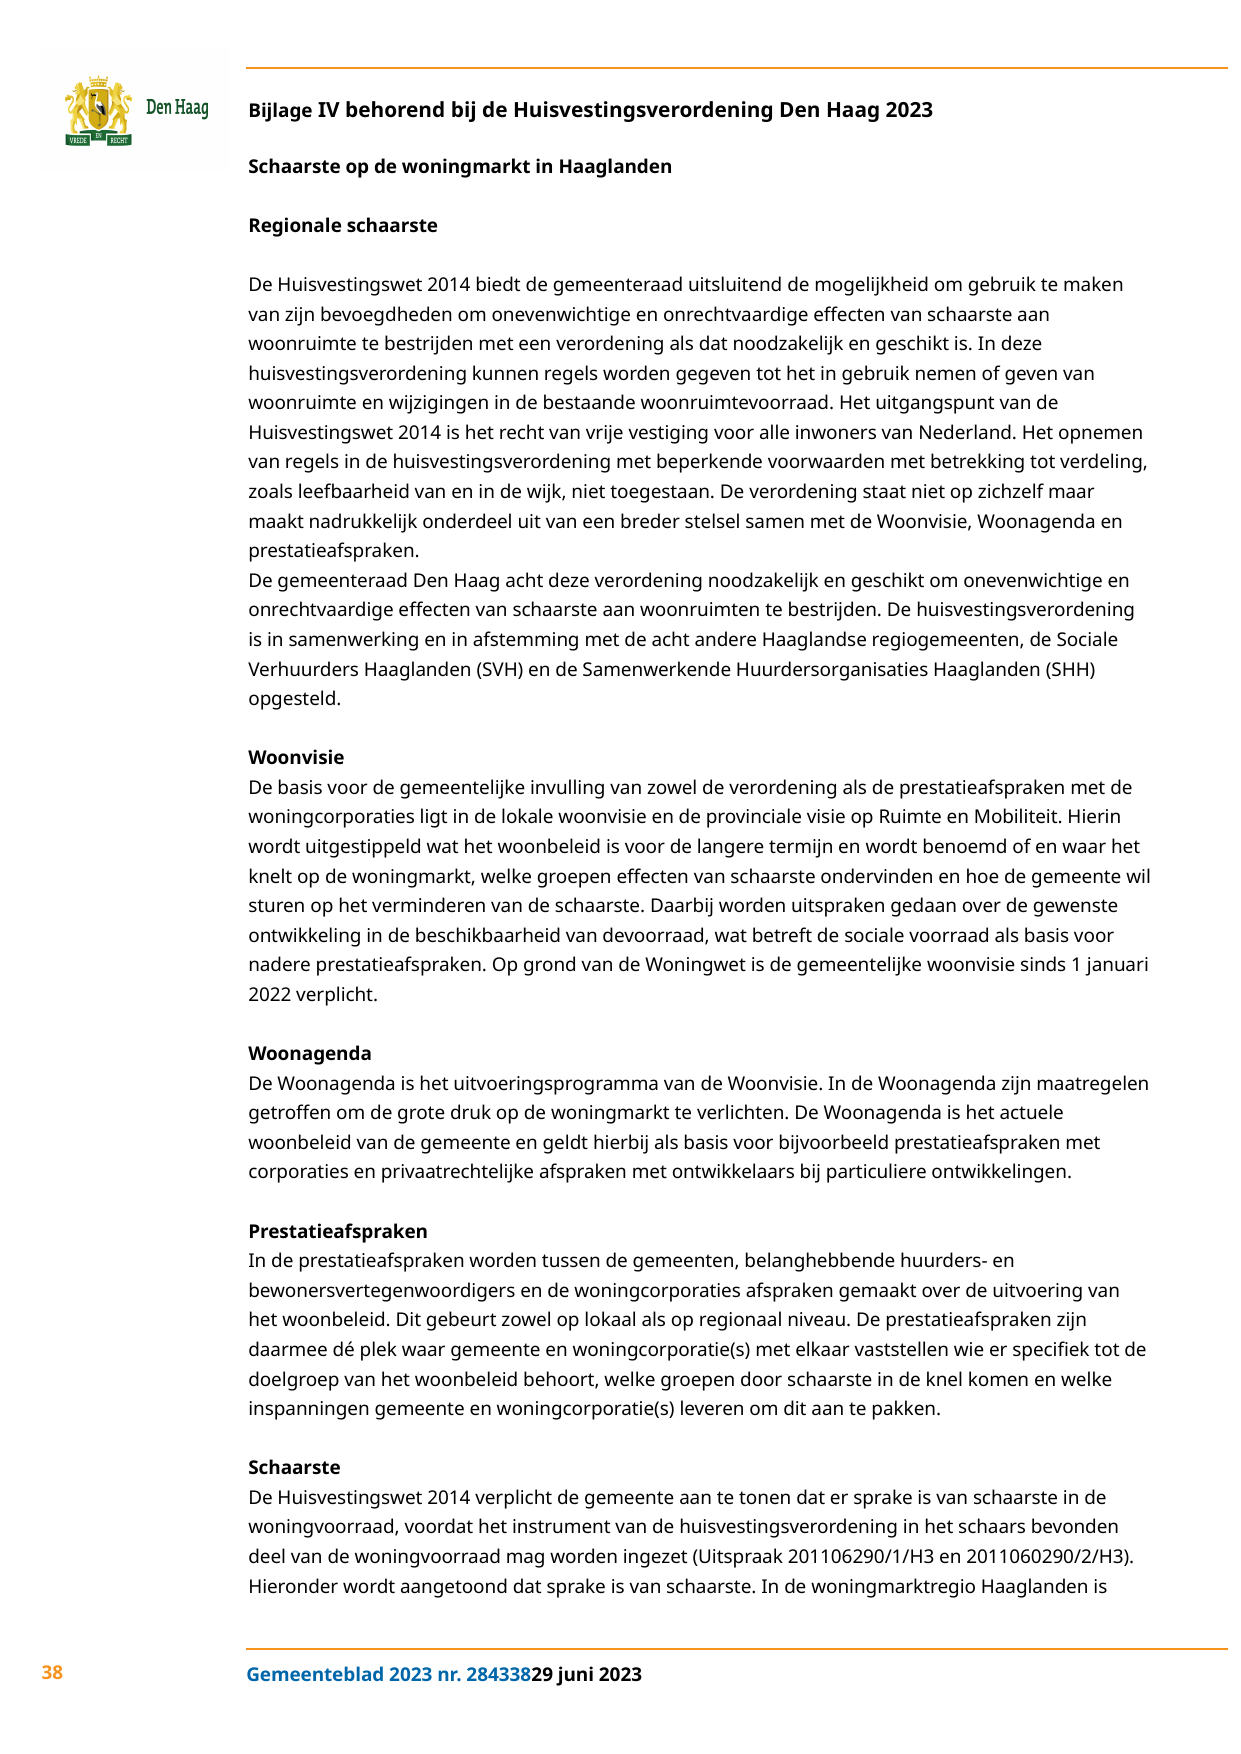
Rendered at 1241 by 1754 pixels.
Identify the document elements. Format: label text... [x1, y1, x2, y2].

text Regionale schaarste [248, 212, 1152, 238]
text De Huisvestingswet 2014 verplicht de gemeente aan te tonen dat er sprake is van schaarste in de woningvoorraad, voordat het instrument van de huisvestingsverordening in het schaars bevonden deel van de woningvoorraad mag worden ingezet (Uitspraak 201106290/1/H3 en 2011060290/2/H3). Hieronder wordt aangetoond dat sprake is van schaarste. In de woningmarktregio Haaglanden is [248, 1484, 1152, 1599]
text Woonvisie [248, 744, 1152, 770]
text Prestatieafspraken [248, 1218, 1152, 1244]
picture [41, 47, 231, 172]
text De Huisvestingswet 2014 biedt de gemeenteraad uitsluitend de mogelijkheid om gebruik te maken van zijn bevoegdheden om onevenwichtige en onrechtvaardige effecten van schaarste aan woonruimte te bestrijden met een verordening als dat noodzakelijk en geschikt is. In deze huisvestingsverordening kunnen regels worden gegeven tot het in gebruik nemen of geven van woonruimte en wijzigingen in de bestaande woonruimtevoorraad. Het uitgangspunt van de Huisvestingswet 2014 is het recht van vrije vestiging voor alle inwoners van Nederland. Het opnemen van regels in de huisvestingsverordening met beperkende voorwaarden met betrekking tot verdeling, zoals leefbaarheid van en in de wijk, niet toegestaan. De verordening staat niet op zichzelf maar maakt nadrukkelijk onderdeel uit van een breder stelsel samen met de Woonvisie, Woonagenda en prestatieafspraken. [248, 271, 1152, 563]
text Schaarste op de woningmarkt in Haaglanden [248, 153, 1152, 179]
text In de prestatieafspraken worden tussen de gemeenten, belanghebbende huurders- en bewonersvertegenwoordigers en de woningcorporaties afspraken gemaakt over de uitvoering van het woonbeleid. Dit gebeurt zowel op lokaal als op regionaal niveau. De prestatieafspraken zijn daarmee dé plek waar gemeente en woningcorporatie(s) met elkaar vaststellen wie er specifiek tot de doelgroep van het woonbeleid behoort, welke groepen door schaarste in de knel komen en welke inspanningen gemeente en woningcorporatie(s) leveren om dit aan te pakken. [248, 1247, 1152, 1421]
text Woonagenda [248, 1040, 1152, 1066]
text De basis voor de gemeentelijke invulling van zowel de verordening als de prestatieafspraken met de woningcorporaties ligt in de lokale woonvisie en de provinciale visie op Ruimte en Mobiliteit. Hierin wordt uitgestippeld wat het woonbeleid is voor de langere termijn en wordt benoemd of en waar het knelt op de woningmarkt, welke groepen effecten van schaarste ondervinden en hoe de gemeente wil sturen op het verminderen van de schaarste. Daarbij worden uitspraken gedaan over de gewenste ontwikkeling in de beschikbaarheid van devoorraad, wat betreft de sociale voorraad als basis voor nadere prestatieafspraken. Op grond van de Woningwet is de gemeentelijke woonvisie sinds 1 januari 2022 verplicht. [248, 774, 1152, 1007]
text Schaarste [248, 1454, 1152, 1480]
text Bijlage IV behorend bij de Huisvestingsverordening Den Haag 2023 [248, 95, 1152, 123]
text De Woonagenda is het uitvoeringsprogramma van de Woonvisie. In de Woonagenda zijn maatregelen getroffen om de grote druk op de woningmarkt te verlichten. De Woonagenda is het actuele woonbeleid van de gemeente en geldt hierbij als basis voor bijvoorbeeld prestatieafspraken met corporaties en privaatrechtelijke afspraken met ontwikkelaars bij particuliere ontwikkelingen. [248, 1070, 1152, 1184]
text De gemeenteraad Den Haag acht deze verordening noodzakelijk en geschikt om onevenwichtige en onrechtvaardige effecten van schaarste aan woonruimten te bestrijden. De huisvestingsverordening is in samenwerking en in afstemming met de acht andere Haaglandse regiogemeenten, de Sociale Verhuurders Haaglanden (SVH) en de Samenwerkende Huurdersorganisaties Haaglanden (SHH) opgesteld. [248, 567, 1152, 711]
